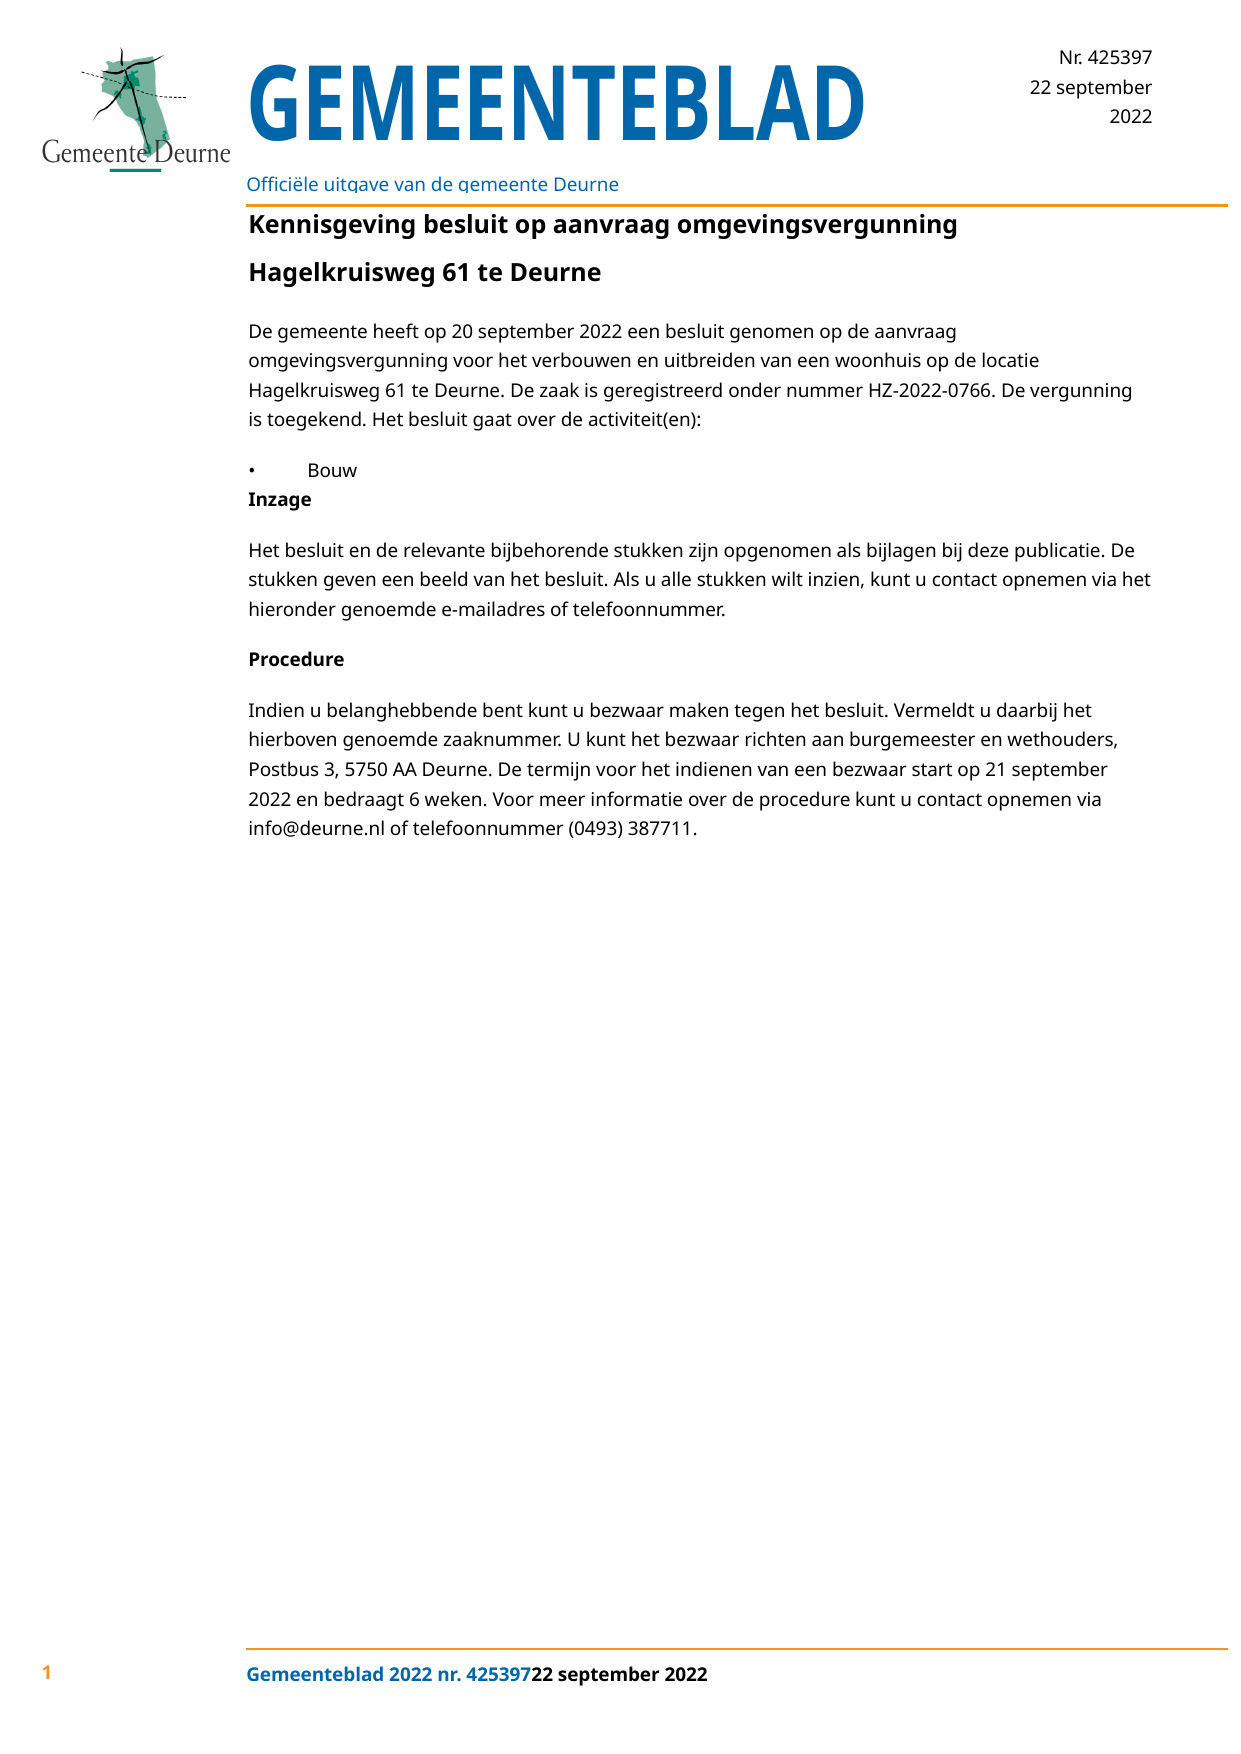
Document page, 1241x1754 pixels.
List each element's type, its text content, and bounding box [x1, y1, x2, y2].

text Indien u belanghebbende bent kunt u bezwaar maken tegen het besluit. Vermeldt u daarbij het hierboven genoemde zaaknummer. U kunt het bezwaar richten aan burgemeester en wethouders, Postbus 3, 5750 AA Deurne. De termijn voor het indienen van een bezwaar start op 21 september 2022 en bedraagt 6 weken. Voor meer informatie over de procedure kunt u contact opnemen via info@deurne.nl of telefoonnummer (0493) 387711. [248, 697, 1152, 841]
text Inzage [248, 487, 1152, 512]
text De gemeente heeft op 20 september 2022 een besluit genomen op de aanvraag omgevingsvergunning voor het verbouwen en uitbreiden van een woonhuis op de locatie Hagelkruisweg 61 te Deurne. De zaak is geregistreerd onder nummer HZ-2022-0766. De vergunning is toegekend. Het besluit gaat over de activiteit(en): [248, 318, 1152, 432]
text Kennisgeving besluit op aanvraag omgevingsvergunning Hagelkruisweg 61 te Deurne [248, 207, 1152, 288]
picture [41, 47, 231, 172]
list Bouw [248, 457, 1152, 483]
text Het besluit en de relevante bijbehorende stukken zijn opgenomen als bijlagen bij deze publicatie. De stukken geven een beeld van het besluit. Als u alle stukken wilt inzien, kunt u contact opnemen via het hieronder genoemde e-mailadres of telefoonnummer. [248, 537, 1152, 622]
text Procedure [248, 647, 1152, 672]
